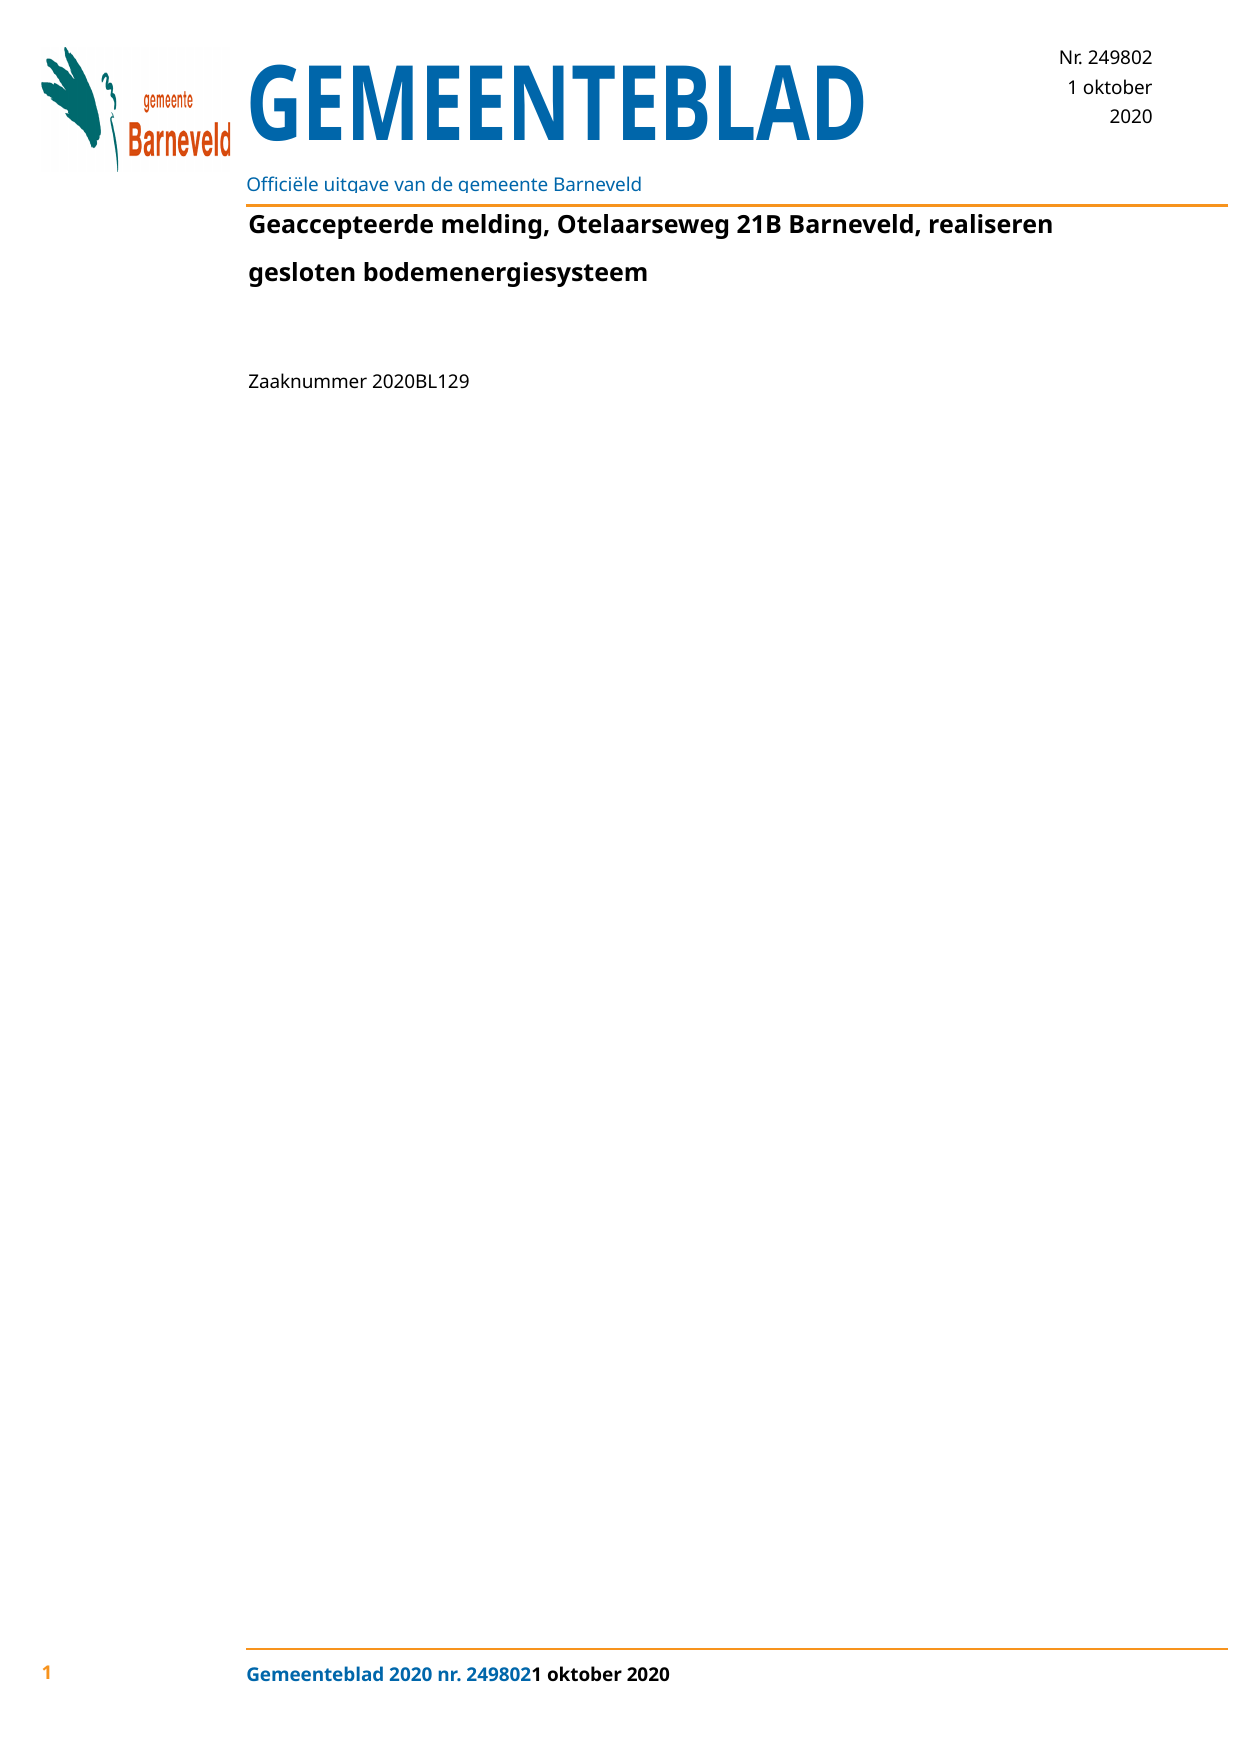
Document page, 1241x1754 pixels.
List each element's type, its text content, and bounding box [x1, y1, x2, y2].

picture [41, 47, 231, 172]
text Geaccepteerde melding, Otelaarseweg 21B Barneveld, realiseren gesloten bodemenergiesysteem [248, 207, 1152, 288]
text Zaaknummer 2020BL129 [248, 368, 1152, 394]
